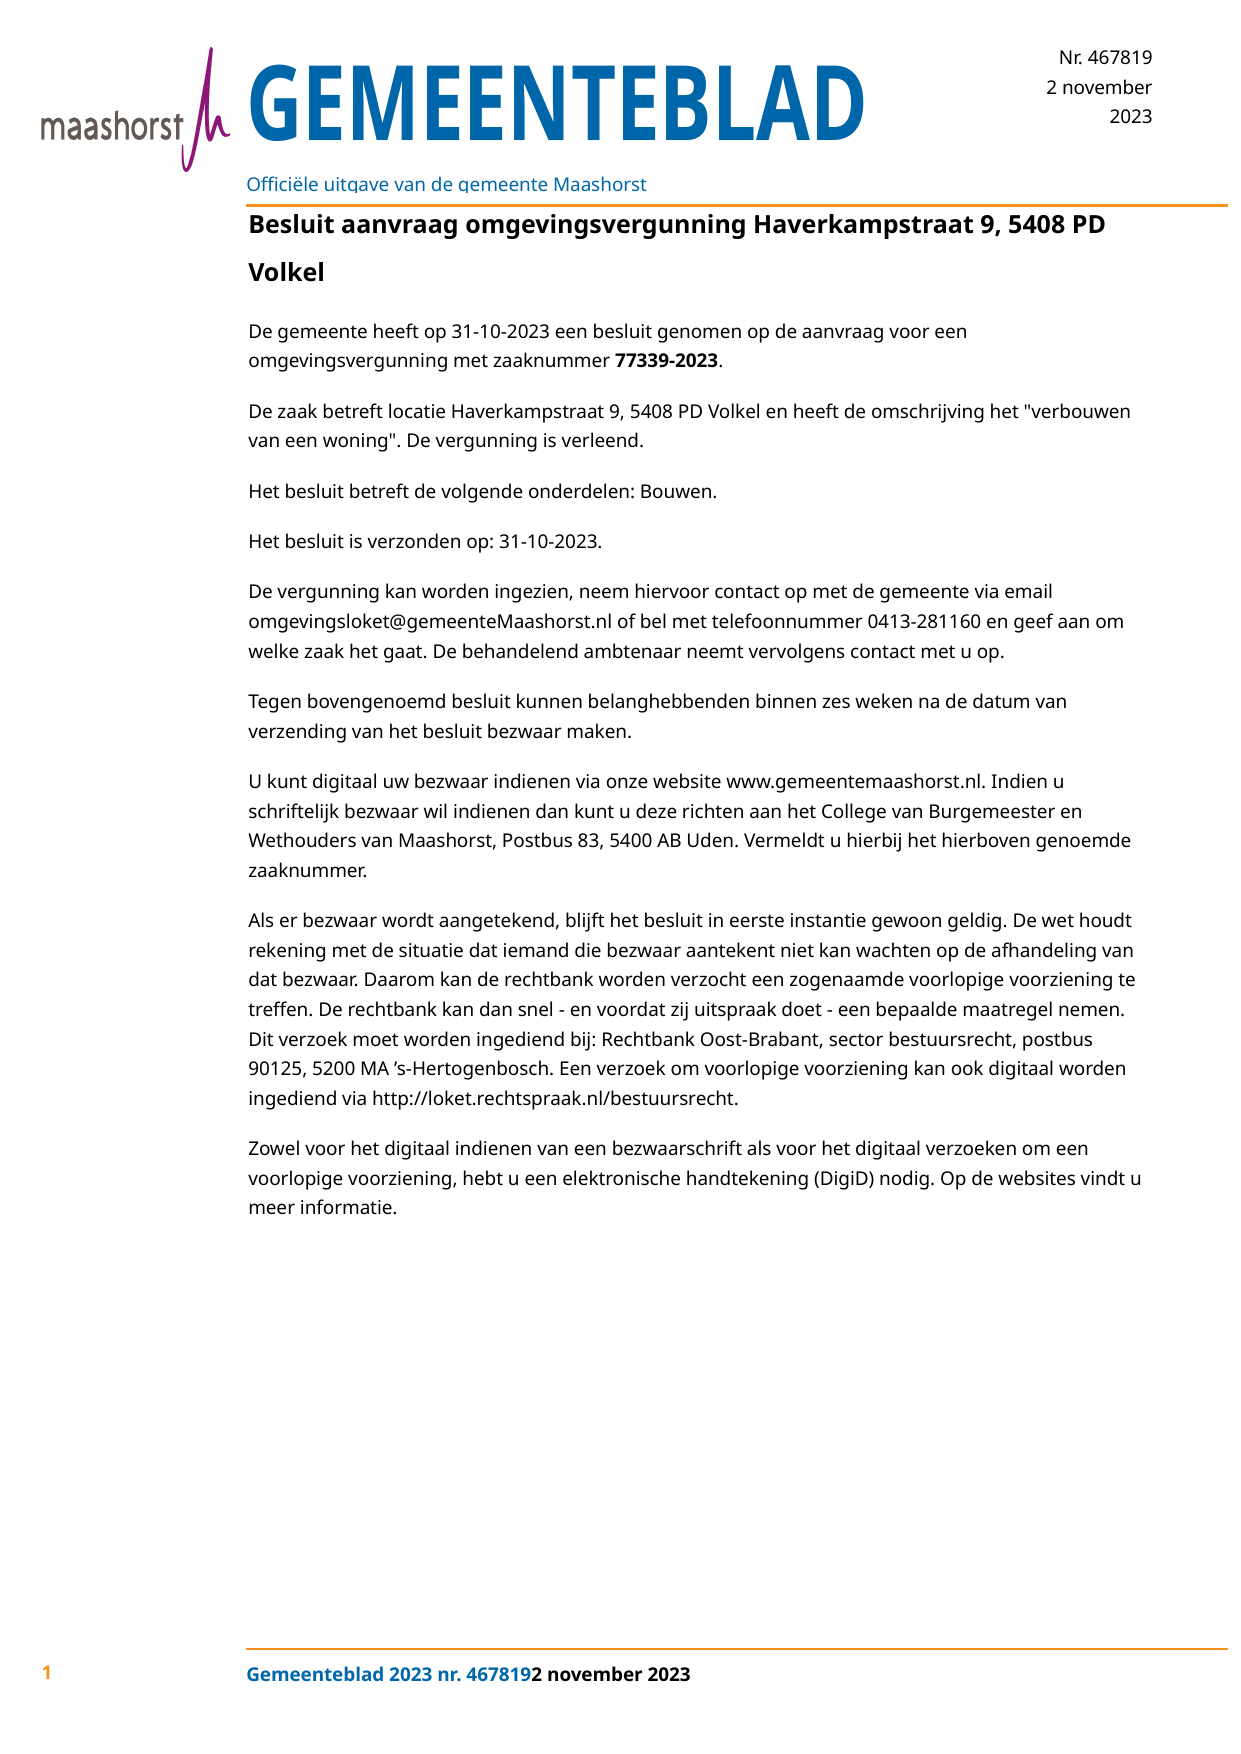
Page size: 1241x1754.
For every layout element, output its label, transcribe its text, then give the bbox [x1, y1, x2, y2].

text De zaak betreft locatie Haverkampstraat 9, 5408 PD Volkel en heeft de omschrijving het "verbouwen van een woning". De vergunning is verleend. [248, 398, 1152, 453]
text Besluit aanvraag omgevingsvergunning Haverkampstraat 9, 5408 PD Volkel [248, 207, 1152, 288]
text Tegen bovengenoemd besluit kunnen belanghebbenden binnen zes weken na de datum van verzending van het besluit bezwaar maken. [248, 688, 1152, 744]
text De vergunning kan worden ingezien, neem hiervoor contact op met de gemeente via email omgevingsloket@gemeenteMaashorst.nl of bel met telefoonnummer 0413-281160 en geef aan om welke zaak het gaat. De behandelend ambtenaar neemt vervolgens contact met u op. [248, 579, 1152, 664]
text Het besluit is verzonden op: 31-10-2023. [248, 528, 1152, 554]
text Zowel voor het digitaal indienen van een bezwaarschrift als voor het digitaal verzoeken om een voorlopige voorziening, hebt u een elektronische handtekening (DigiD) nodig. Op de websites vindt u meer informatie. [248, 1135, 1152, 1220]
text De gemeente heeft op 31-10-2023 een besluit genomen op de aanvraag voor een omgevingsvergunning met zaaknummer 77339-2023. [248, 318, 1152, 373]
text Het besluit betreft de volgende onderdelen: Bouwen. [248, 478, 1152, 504]
text Als er bezwaar wordt aangetekend, blijft het besluit in eerste instantie gewoon geldig. De wet houdt rekening met de situatie dat iemand die bezwaar aantekent niet kan wachten op de afhandeling van dat bezwaar. Daarom kan de rechtbank worden verzocht een zogenaamde voorlopige voorziening te treffen. De rechtbank kan dan snel - en voordat zij uitspraak doet - een bepaalde maatregel nemen. Dit verzoek moet worden ingediend bij: Rechtbank Oost-Brabant, sector bestuursrecht, postbus 90125, 5200 MA ’s-Hertogenbosch. Een verzoek om voorlopige voorziening kan ook digitaal worden ingediend via http://loket.rechtspraak.nl/bestuursrecht. [248, 907, 1152, 1111]
text U kunt digitaal uw bezwaar indienen via onze website www.gemeentemaashorst.nl. Indien u schriftelijk bezwaar wil indienen dan kunt u deze richten aan het College van Burgemeester en Wethouders van Maashorst, Postbus 83, 5400 AB Uden. Vermeldt u hierbij het hierboven genoemde zaaknummer. [248, 768, 1152, 883]
picture [41, 47, 231, 172]
